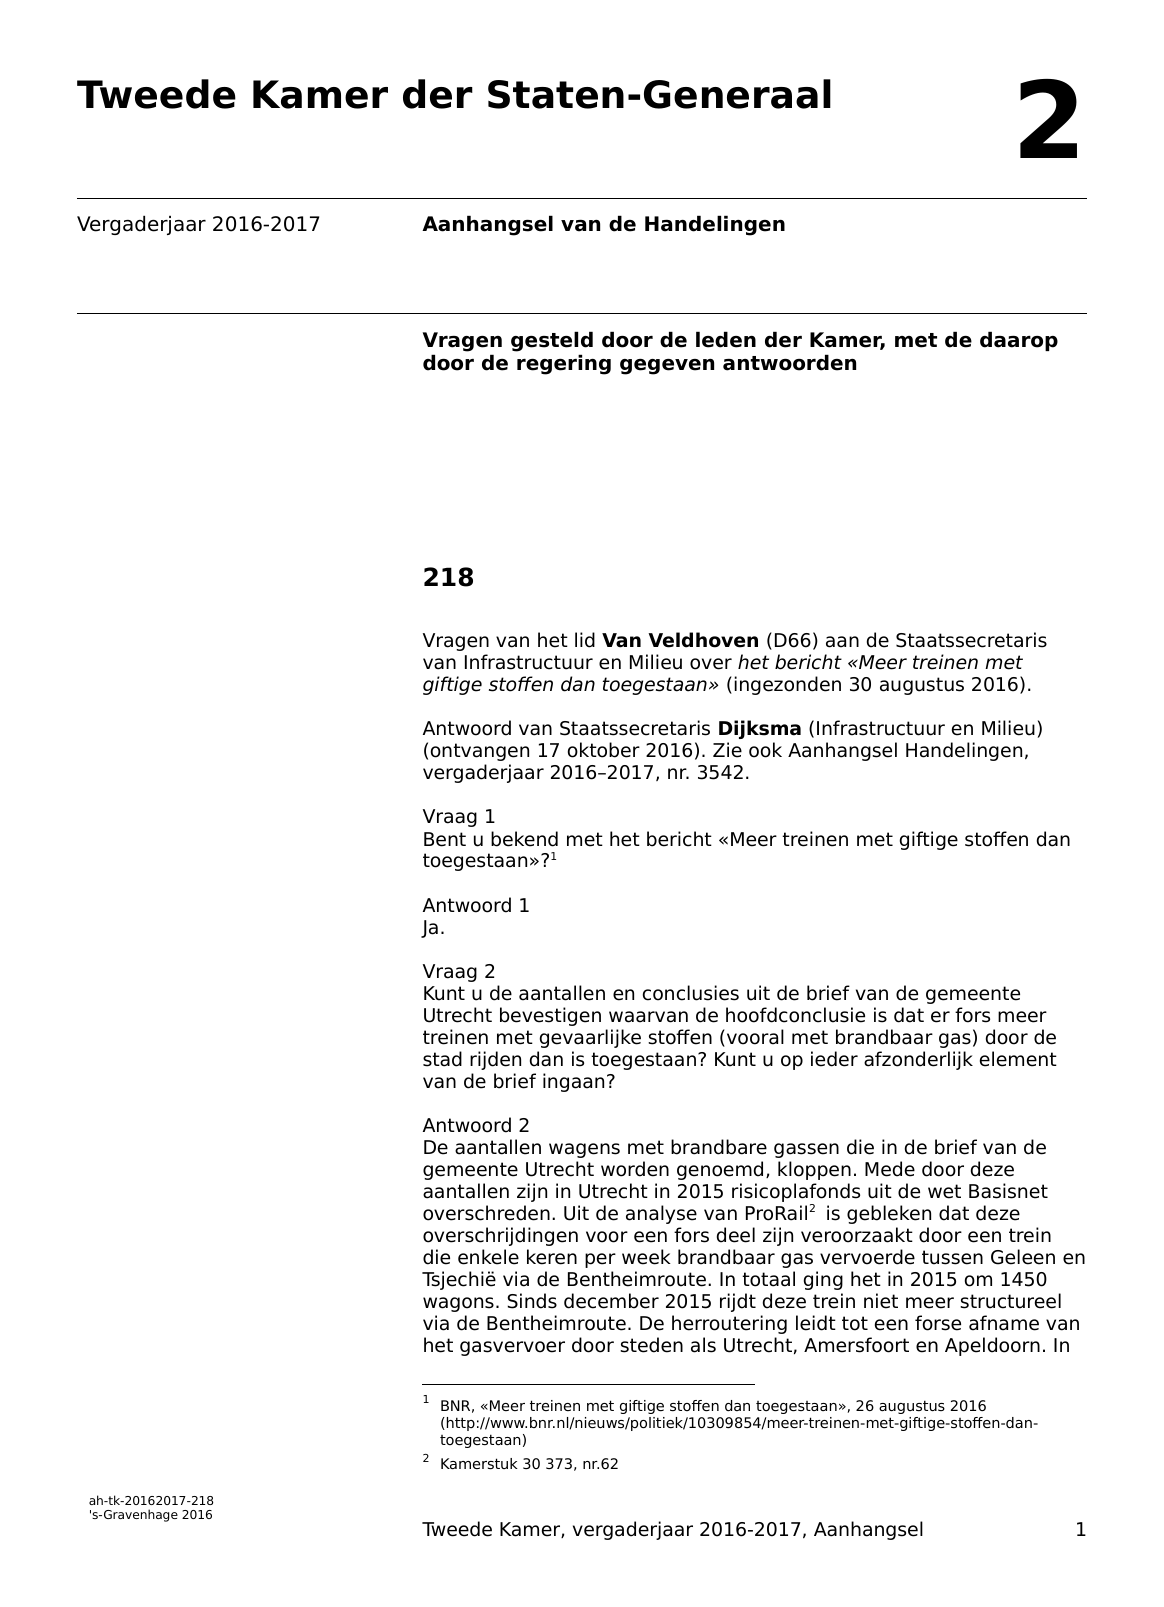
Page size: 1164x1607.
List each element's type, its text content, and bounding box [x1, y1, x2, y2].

text Antwoord 2 [422, 1115, 1087, 1137]
table_cell [77, 314, 422, 375]
text Kunt u de aantallen en conclusies uit de brief van de gemeente Utrecht bevestigen waarvan de hoofdconclusie is dat er fors meer treinen met gevaarlijke stoffen (vooral met brandbaar gas) door de stad rijden dan is toegestaan? Kunt u op ieder afzonderlijk element van de brief ingaan? [422, 983, 1087, 1093]
text ah-tk-20162017-218 [88, 1494, 323, 1508]
text Vraag 2 [422, 961, 1087, 983]
text BNR, «Meer treinen met giftige stoffen dan toegestaan», 26 augustus 2016 (http://www.bnr.nl/nieuws/politiek/10309854/meer-treinen-met-giftige-stoffen-dan-toegestaan) [422, 1393, 1087, 1449]
table_header Tweede Kamer der Staten-Generaal [77, 59, 886, 198]
text De aantallen wagens met brandbare gassen die in de brief van de gemeente Utrecht worden genoemd, kloppen. Mede door deze aantallen zijn in Utrecht in 2015 risicoplafonds uit de wet Basisnet overschreden. Uit de analyse van ProRail is gebleken dat deze overschrijdingen voor een fors deel zijn veroorzaakt door een trein die enkele keren per week brandbaar gas vervoerde tussen Geleen en Tsjechië via de Bentheimroute. In totaal ging het in 2015 om 1450 wagons. Sinds december 2015 rijdt deze trein niet meer structureel via de Bentheimroute. De herroutering leidt tot een forse afname van het gasvervoer door steden als Utrecht, Amersfoort en Apeldoorn. In [422, 1137, 1087, 1357]
text Vragen van het lid Van Veldhoven (D66) aan de Staatssecretaris van Infrastructuur en Milieu over het bericht «Meer treinen met giftige stoffen dan toegestaan» (ingezonden 30 augustus 2016). [422, 630, 1087, 696]
text 's-Gravenhage 2016 [88, 1508, 323, 1522]
text Antwoord 1 [422, 894, 1087, 917]
text 218 [422, 563, 1087, 592]
table_header 2 [886, 59, 1087, 198]
table_cell Vergaderjaar 2016-2017 [77, 199, 422, 313]
text Ja. [422, 917, 1087, 938]
text Vraag 1 [422, 806, 1087, 828]
table_cell Vragen gesteld door de leden der Kamer, met de daarop door de regering gegeven antwoorden [422, 314, 1087, 375]
text Kamerstuk 30 373, nr.62 [422, 1452, 1087, 1474]
text Antwoord van Staatssecretaris Dijksma (Infrastructuur en Milieu) (ontvangen 17 oktober 2016). Zie ook Aanhangsel Handelingen, vergaderjaar 2016–2017, nr. 3542. [422, 718, 1087, 784]
text Bent u bekend met het bericht «Meer treinen met giftige stoffen dan toegestaan»? [422, 828, 1087, 872]
table_cell Aanhangsel van de Handelingen [422, 199, 1087, 313]
